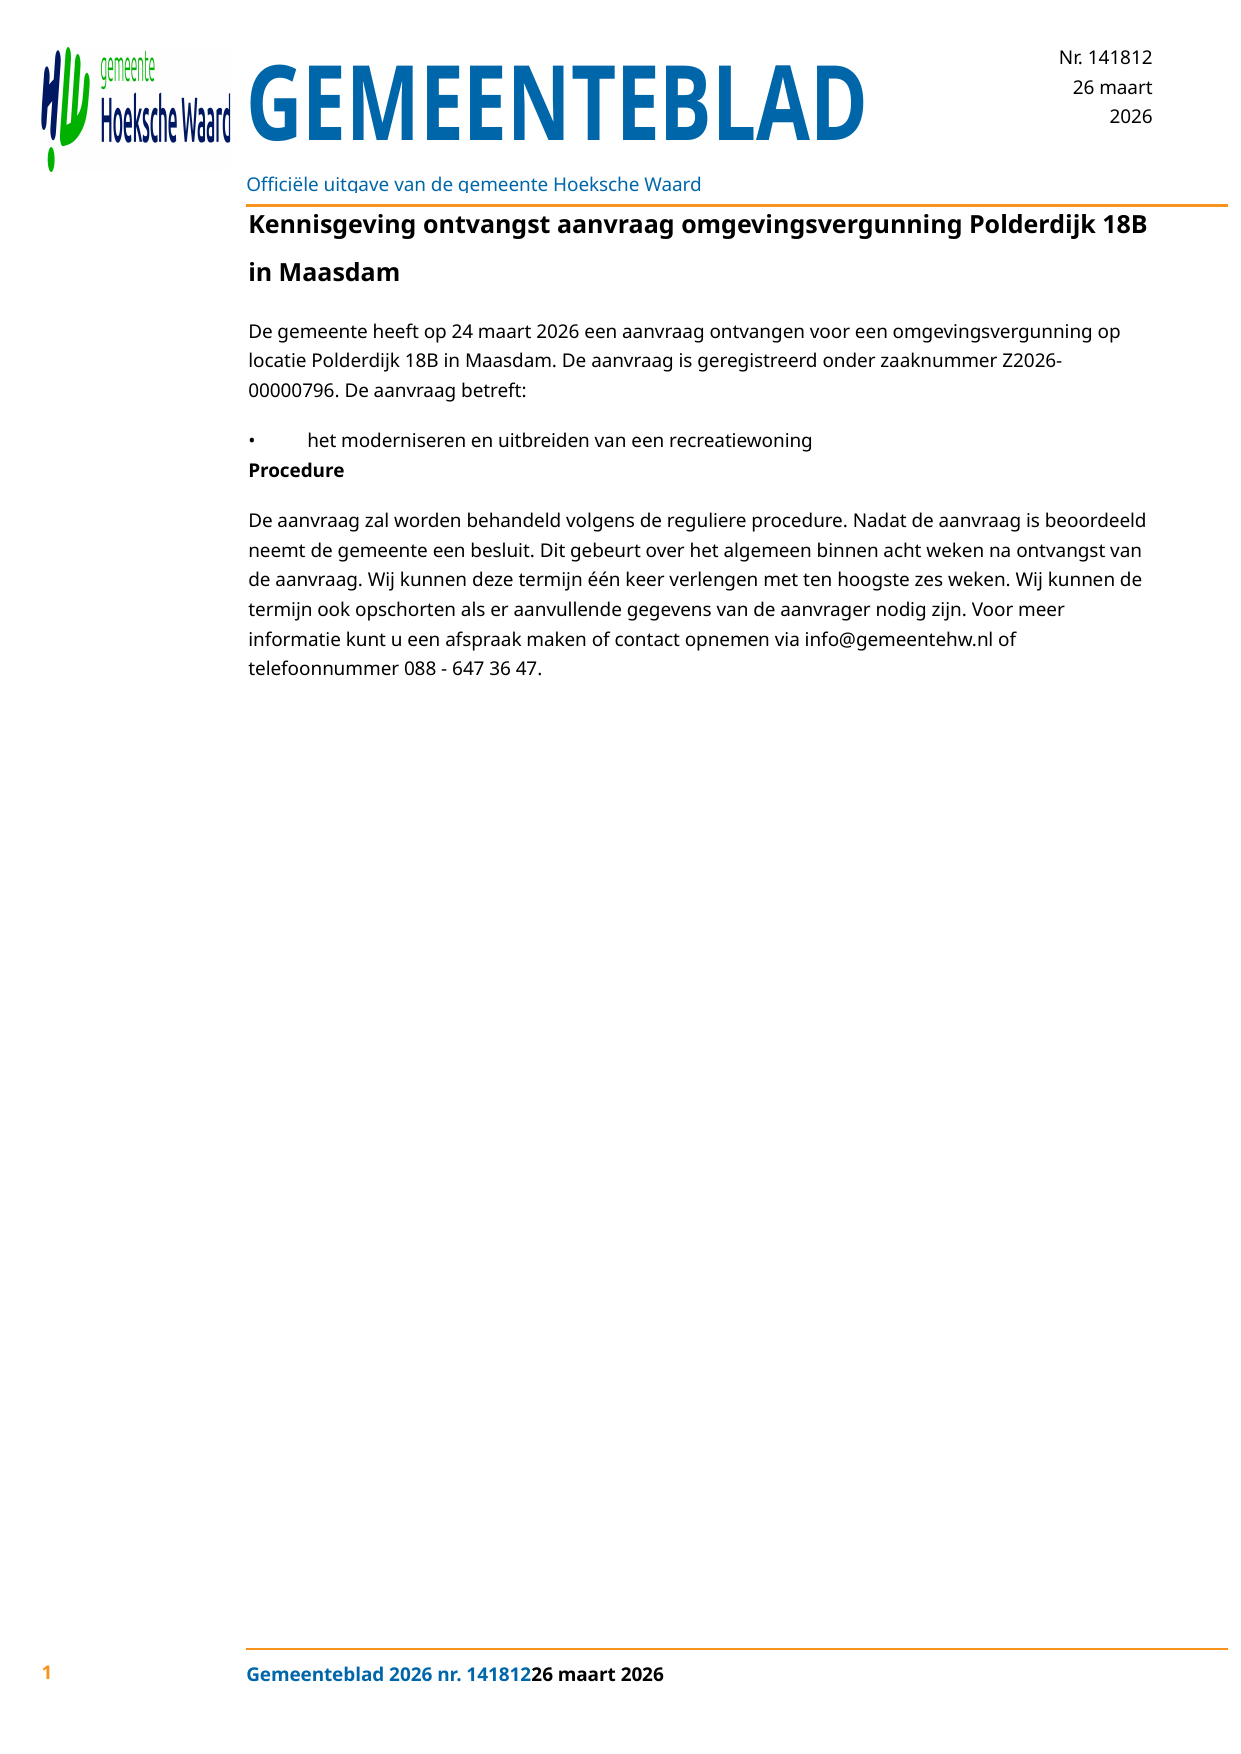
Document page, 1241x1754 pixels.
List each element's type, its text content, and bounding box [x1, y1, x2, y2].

list het moderniseren en uitbreiden van een recreatiewoning [248, 427, 1152, 453]
text De gemeente heeft op 24 maart 2026 een aanvraag ontvangen voor een omgevingsvergunning op locatie Polderdijk 18B in Maasdam. De aanvraag is geregistreerd onder zaaknummer Z2026-00000796. De aanvraag betreft: [248, 318, 1152, 403]
text Kennisgeving ontvangst aanvraag omgevingsvergunning Polderdijk 18B in Maasdam [248, 207, 1152, 288]
picture [41, 47, 231, 172]
text De aanvraag zal worden behandeld volgens de reguliere procedure. Nadat de aanvraag is beoordeeld neemt de gemeente een besluit. Dit gebeurt over het algemeen binnen acht weken na ontvangst van de aanvraag. Wij kunnen deze termijn één keer verlengen met ten hoogste zes weken. Wij kunnen de termijn ook opschorten als er aanvullende gegevens van de aanvrager nodig zijn. Voor meer informatie kunt u een afspraak maken of contact opnemen via info@gemeentehw.nl of telefoonnummer 088 - 647 36 47. [248, 507, 1152, 681]
text Procedure [248, 457, 1152, 483]
